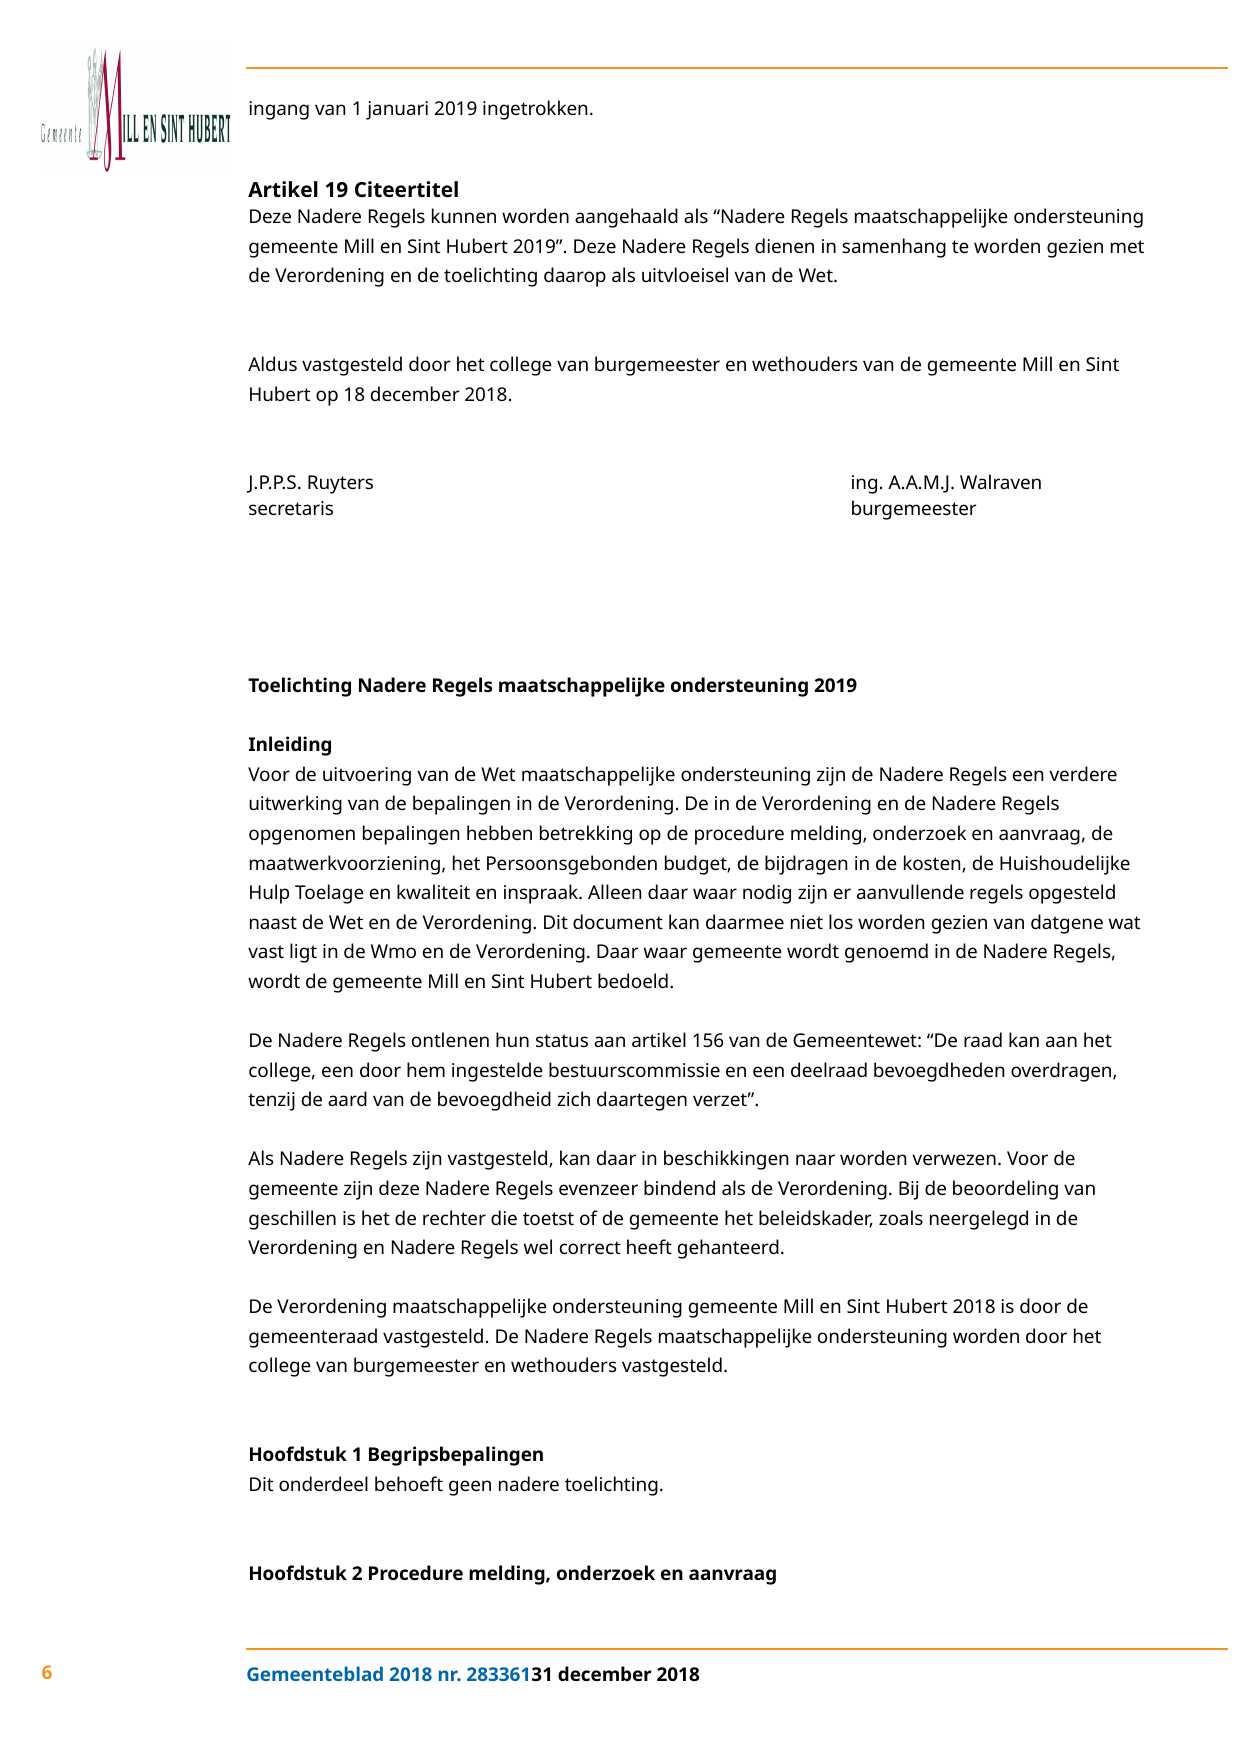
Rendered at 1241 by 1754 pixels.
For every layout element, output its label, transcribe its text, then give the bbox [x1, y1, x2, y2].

text Hoofdstuk 2 Procedure melding, onderzoek en aanvraag [248, 1560, 1152, 1585]
text Dit onderdeel behoeft geen nadere toelichting. [248, 1471, 1152, 1497]
text Deze Nadere Regels kunnen worden aangehaald als “Nadere Regels maatschappelijke ondersteuning gemeente Mill en Sint Hubert 2019”. Deze Nadere Regels dienen in samenhang te worden gezien met de Verordening en de toelichting daarop als uitvloeisel van de Wet. [248, 203, 1152, 288]
text Hoofdstuk 1 Begripsbepalingen [248, 1441, 1152, 1467]
text Aldus vastgesteld door het college van burgemeester en wethouders van de gemeente Mill en Sint Hubert op 18 december 2018. [248, 351, 1152, 406]
table_cell burgemeester [850, 495, 1152, 521]
table_header J.P.P.S. Ruyters [248, 470, 549, 495]
text Als Nadere Regels zijn vastgesteld, kan daar in beschikkingen naar worden verwezen. Voor de gemeente zijn deze Nadere Regels evenzeer bindend als de Verordening. Bij de beoordeling van geschillen is het de rechter die toetst of de gemeente het beleidskader, zoals neergelegd in de Verordening en Nadere Regels wel correct heeft gehanteerd. [248, 1146, 1152, 1260]
text Artikel 19 Citeertitel [248, 175, 1152, 203]
table_cell [549, 495, 850, 521]
text Toelichting Nadere Regels maatschappelijke ondersteuning 2019 [248, 672, 1152, 698]
picture [41, 47, 231, 172]
text Inleiding [248, 731, 1152, 757]
table_header [549, 470, 850, 495]
text De Nadere Regels ontlenen hun status aan artikel 156 van de Gemeentewet: “De raad kan aan het college, een door hem ingestelde bestuurscommissie en een deelraad bevoegdheden overdragen, tenzij de aard van de bevoegdheid zich daartegen verzet”. [248, 1027, 1152, 1112]
text ingang van 1 januari 2019 ingetrokken. [248, 95, 1152, 121]
text Voor de uitvoering van de Wet maatschappelijke ondersteuning zijn de Nadere Regels een verdere uitwerking van de bepalingen in de Verordening. De in de Verordening en de Nadere Regels opgenomen bepalingen hebben betrekking op de procedure melding, onderzoek en aanvraag, de maatwerkvoorziening, het Persoonsgebonden budget, de bijdragen in de kosten, de Huishoudelijke Hulp Toelage en kwaliteit en inspraak. Alleen daar waar nodig zijn er aanvullende regels opgesteld naast de Wet en de Verordening. Dit document kan daarmee niet los worden gezien van datgene wat vast ligt in de Wmo en de Verordening. Daar waar gemeente wordt genoemd in de Nadere Regels, wordt de gemeente Mill en Sint Hubert bedoeld. [248, 761, 1152, 994]
table_cell secretaris [248, 495, 549, 521]
table_header ing. A.A.M.J. Walraven [850, 470, 1152, 495]
text De Verordening maatschappelijke ondersteuning gemeente Mill en Sint Hubert 2018 is door de gemeenteraad vastgesteld. De Nadere Regels maatschappelijke ondersteuning worden door het college van burgemeester en wethouders vastgesteld. [248, 1293, 1152, 1378]
